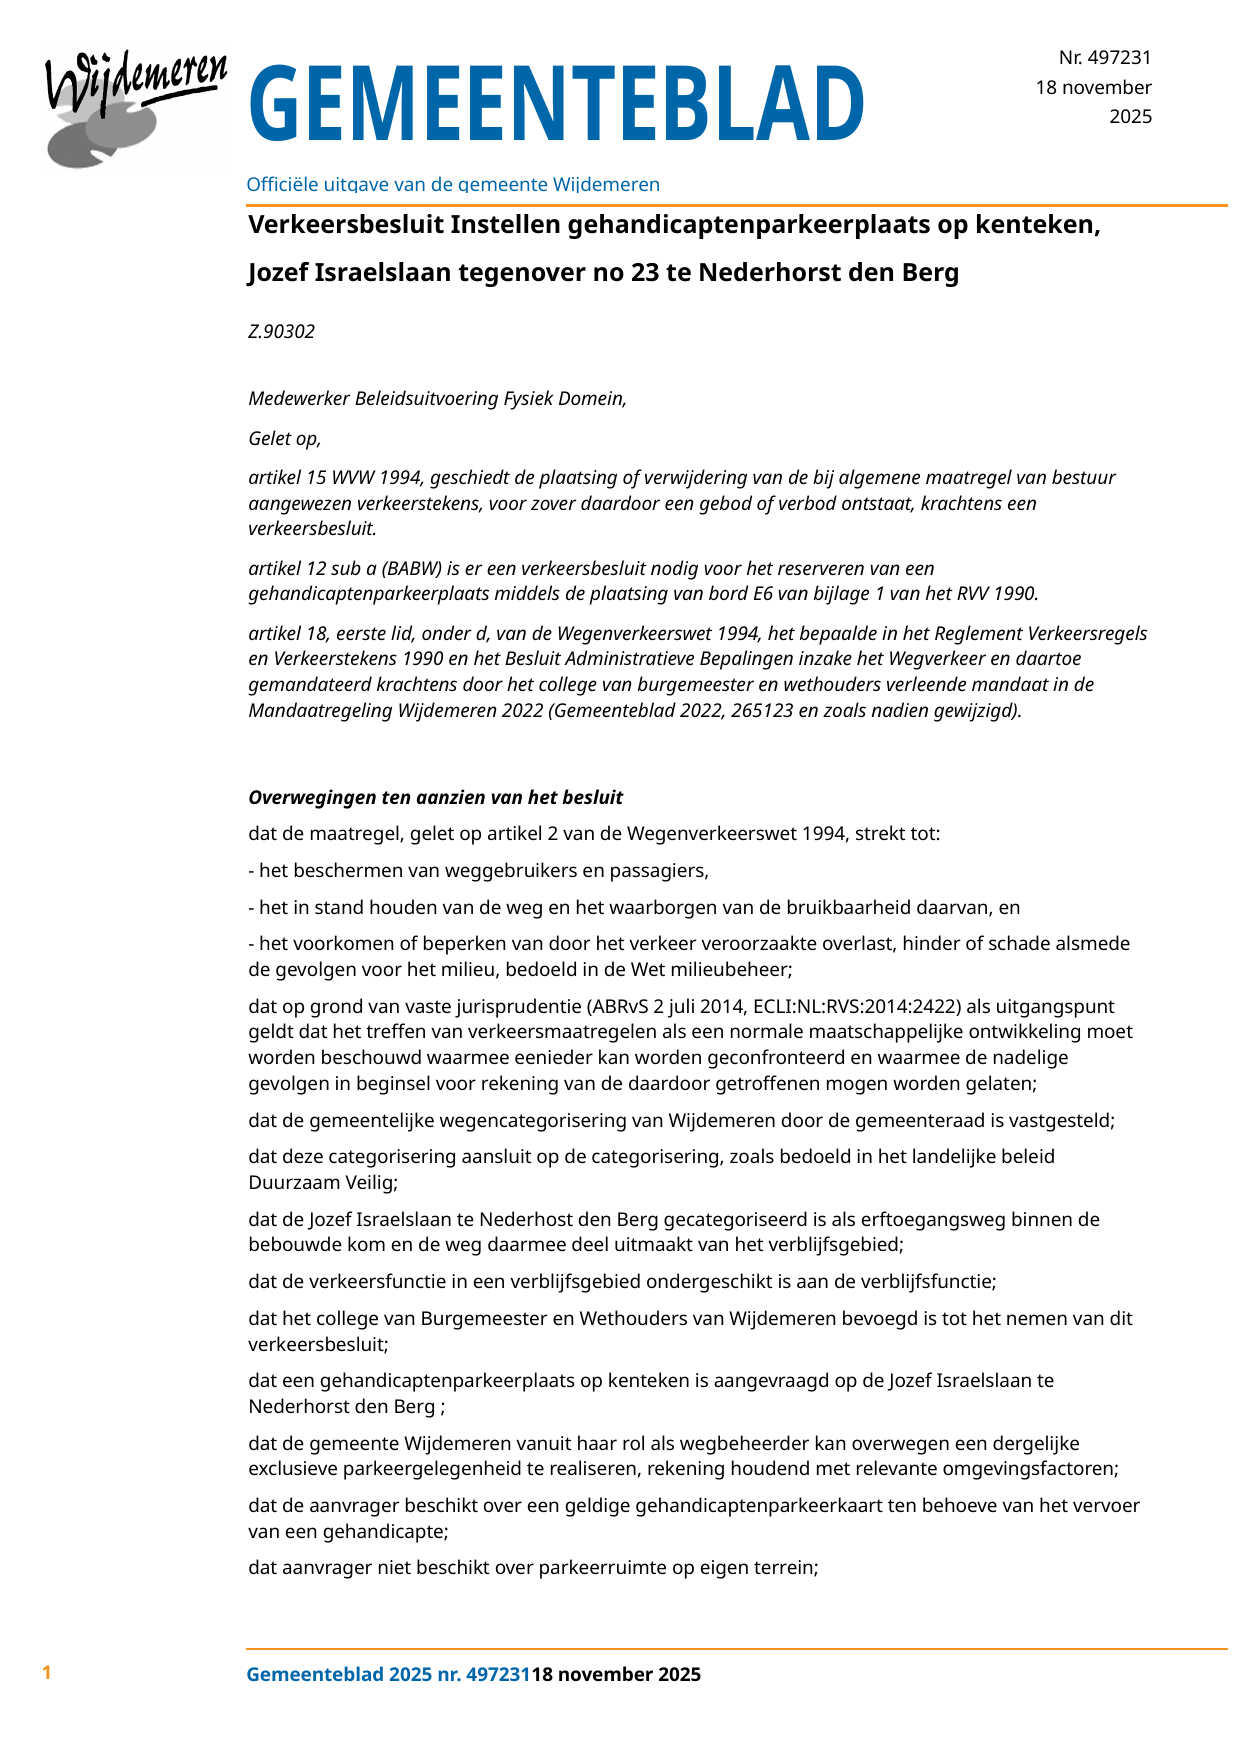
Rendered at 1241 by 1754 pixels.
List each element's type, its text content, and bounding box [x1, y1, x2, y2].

text dat de gemeentelijke wegencategorisering van Wijdemeren door de gemeenteraad is vastgesteld; [248, 1107, 1152, 1133]
text dat een gehandicaptenparkeerplaats op kenteken is aangevraagd op de Jozef Israelslaan te Nederhorst den Berg ; [248, 1367, 1152, 1419]
text Gelet op, [248, 425, 1152, 451]
text dat de gemeente Wijdemeren vanuit haar rol als wegbeheerder kan overwegen een dergelijke exclusieve parkeergelegenheid te realiseren, rekening houdend met relevante omgevingsfactoren; [248, 1430, 1152, 1481]
text dat het college van Burgemeester en Wethouders van Wijdemeren bevoegd is tot het nemen van dit verkeersbesluit; [248, 1305, 1152, 1356]
text Verkeersbesluit Instellen gehandicaptenparkeerplaats op kenteken, Jozef Israelslaan tegenover no 23 te Nederhorst den Berg [248, 207, 1152, 288]
text dat op grond van vaste jurisprudentie (ABRvS 2 juli 2014, ECLI:NL:RVS:2014:2422) als uitgangspunt geldt dat het treffen van verkeersmaatregelen als een normale maatschappelijke ontwikkeling moet worden beschouwd waarmee eenieder kan worden geconfronteerd en waarmee de nadelige gevolgen in beginsel voor rekening van de daardoor getroffenen mogen worden gelaten; [248, 993, 1152, 1096]
text artikel 12 sub a (BABW) is er een verkeersbesluit nodig voor het reserveren van een gehandicaptenparkeerplaats middels de plaatsing van bord E6 van bijlage 1 van het RVV 1990. [248, 555, 1152, 606]
text dat de maatregel, gelet op artikel 2 van de Wegenverkeerswet 1994, strekt tot: [248, 821, 1152, 846]
text - het voorkomen of beperken van door het verkeer veroorzaakte overlast, hinder of schade alsmede de gevolgen voor het milieu, bedoeld in de Wet milieubeheer; [248, 931, 1152, 982]
text dat deze categorisering aansluit op de categorisering, zoals bedoeld in het landelijke beleid Duurzaam Veilig; [248, 1143, 1152, 1195]
text dat aanvrager niet beschikt over parkeerruimte op eigen terrein; [248, 1554, 1152, 1580]
text Medewerker Beleidsuitvoering Fysiek Domein, [248, 386, 1152, 411]
text Z.90302 [248, 318, 1152, 344]
text dat de verkeersfunctie in een verblijfsgebied ondergeschikt is aan de verblijfsfunctie; [248, 1268, 1152, 1294]
picture [41, 47, 231, 172]
text artikel 15 WVW 1994, geschiedt de plaatsing of verwijdering van de bij algemene maatregel van bestuur aangewezen verkeerstekens, voor zover daardoor een gebod of verbod ontstaat, krachtens een verkeersbesluit. [248, 464, 1152, 541]
text - het beschermen van weggebruikers en passagiers, [248, 857, 1152, 883]
text Overwegingen ten aanzien van het besluit [248, 784, 1152, 810]
text dat de Jozef Israelslaan te Nederhost den Berg gecategoriseerd is als erftoegangsweg binnen de bebouwde kom en de weg daarmee deel uitmaakt van het verblijfsgebied; [248, 1206, 1152, 1257]
text dat de aanvrager beschikt over een geldige gehandicaptenparkeerkaart ten behoeve van het vervoer van een gehandicapte; [248, 1492, 1152, 1544]
text - het in stand houden van de weg en het waarborgen van de bruikbaarheid daarvan, en [248, 894, 1152, 920]
text artikel 18, eerste lid, onder d, van de Wegenverkeerswet 1994, het bepaalde in het Reglement Verkeersregels en Verkeerstekens 1990 en het Besluit Administratieve Bepalingen inzake het Wegverkeer en daartoe gemandateerd krachtens door het college van burgemeester en wethouders verleende mandaat in de Mandaatregeling Wijdemeren 2022 (Gemeenteblad 2022, 265123 en zoals nadien gewijzigd). [248, 620, 1152, 723]
